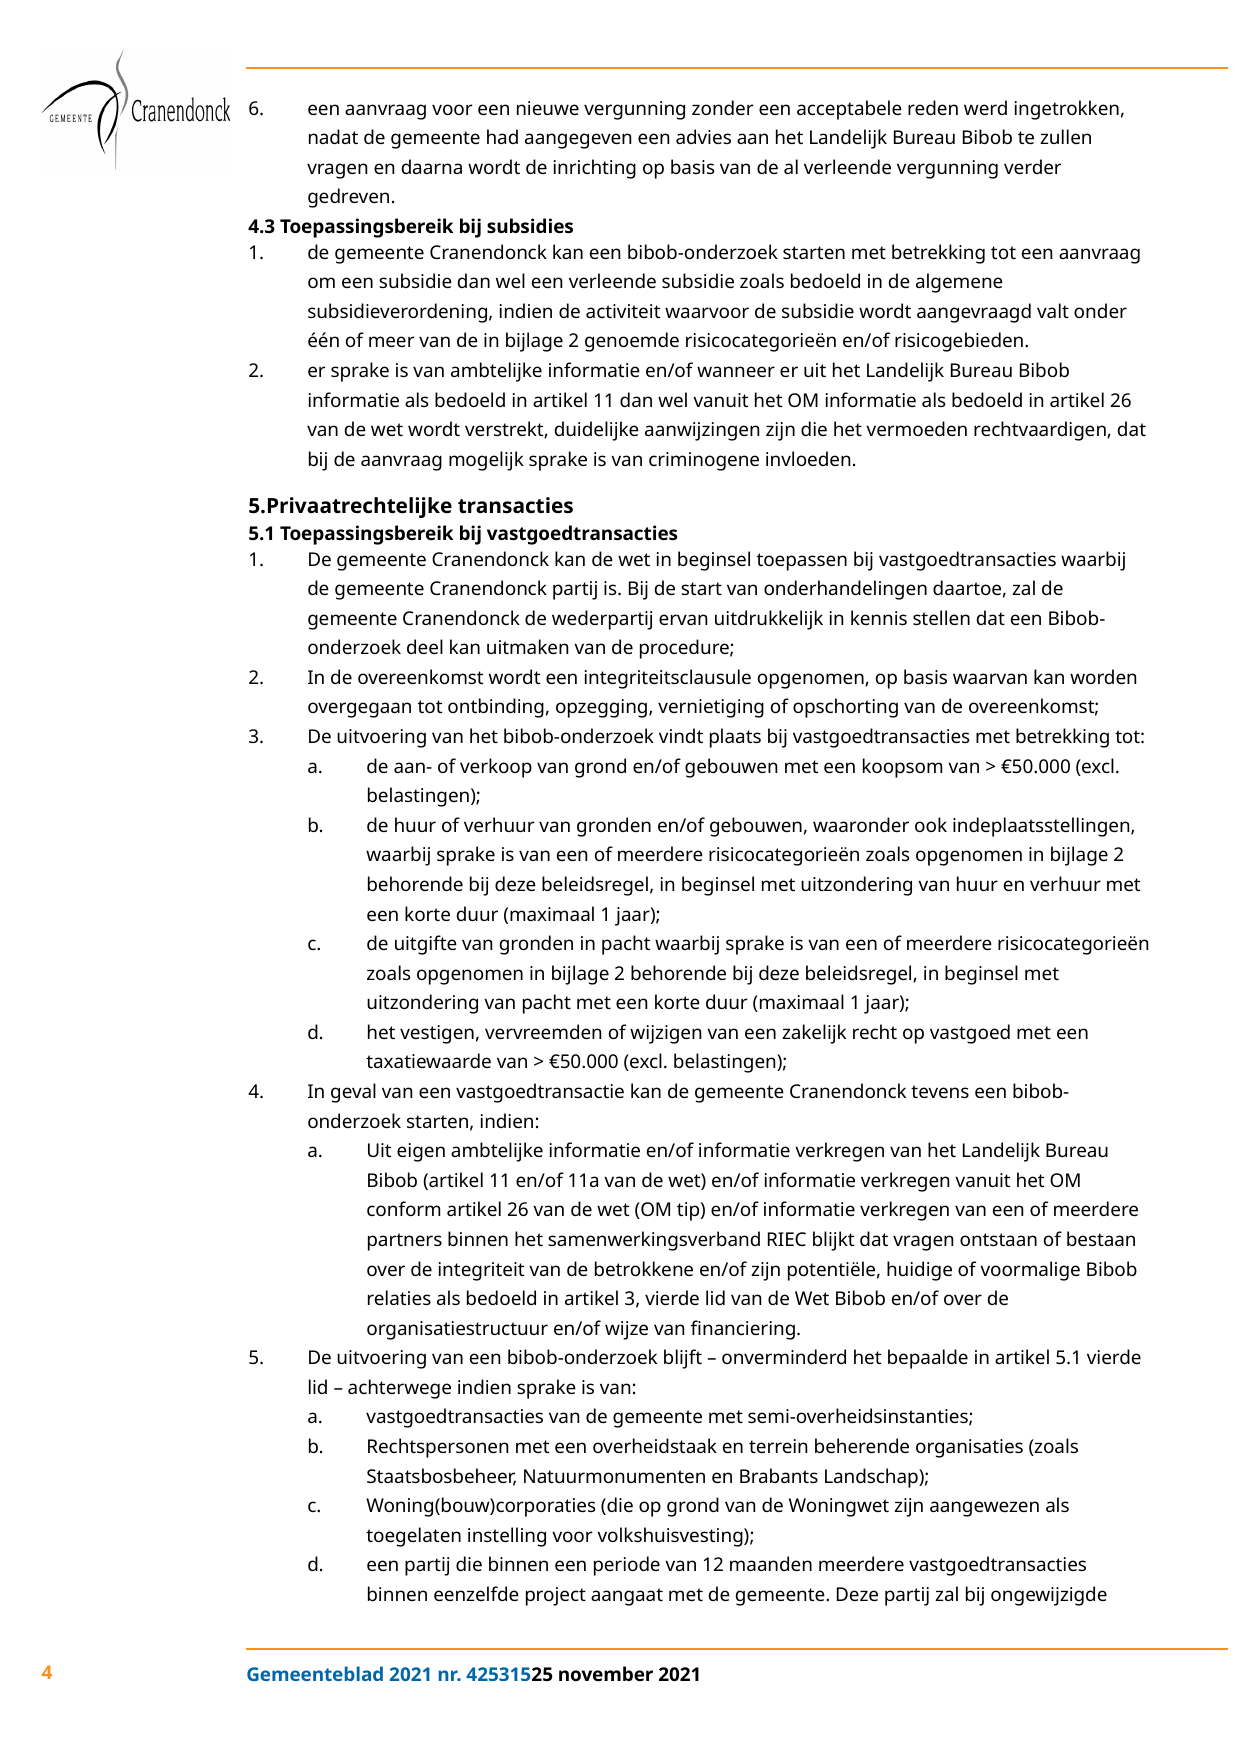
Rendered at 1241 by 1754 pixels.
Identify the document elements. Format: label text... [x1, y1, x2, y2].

list de huur of verhuur van gronden en/of gebouwen, waaronder ook indeplaatsstellingen, waarbij sprake is van een of meerdere risicocategorieën zoals opgenomen in bijlage 2 behorende bij deze beleidsregel, in beginsel met uitzondering van huur en verhuur met een korte duur (maximaal 1 jaar); [307, 812, 1152, 926]
text 5.1 Toepassingsbereik bij vastgoedtransacties [248, 520, 1152, 546]
list De uitvoering van het bibob-onderzoek vindt plaats bij vastgoedtransacties met betrekking tot: [248, 723, 1152, 749]
list er sprake is van ambtelijke informatie en/of wanneer er uit het Landelijk Bureau Bibob informatie als bedoeld in artikel 11 dan wel vanuit het OM informatie als bedoeld in artikel 26 van de wet wordt verstrekt, duidelijke aanwijzingen zijn die het vermoeden rechtvaardigen, dat bij de aanvraag mogelijk sprake is van criminogene invloeden. [248, 357, 1152, 472]
list vastgoedtransacties van de gemeente met semi-overheidsinstanties; [307, 1404, 1152, 1429]
list Rechtspersonen met een overheidstaak en terrein beherende organisaties (zoals Staatsbosbeheer, Natuurmonumenten en Brabants Landschap); [307, 1433, 1152, 1488]
list een partij die binnen een periode van 12 maanden meerdere vastgoedtransacties binnen eenzelfde project aangaat met de gemeente. Deze partij zal bij ongewijzigde [307, 1552, 1152, 1607]
text 4.3 Toepassingsbereik bij subsidies [248, 213, 1152, 239]
list In de overeenkomst wordt een integriteitsclausule opgenomen, op basis waarvan kan worden overgegaan tot ontbinding, opzegging, vernietiging of opschorting van de overeenkomst; [248, 664, 1152, 719]
list Woning(bouw)corporaties (die op grond van de Woningwet zijn aangewezen als toegelaten instelling voor volkshuisvesting); [307, 1492, 1152, 1548]
list Uit eigen ambtelijke informatie en/of informatie verkregen van het Landelijk Bureau Bibob (artikel 11 en/of 11a van de wet) en/of informatie verkregen vanuit het OM conform artikel 26 van de wet (OM tip) en/of informatie verkregen van een of meerdere partners binnen het samenwerkingsverband RIEC blijkt dat vragen ontstaan of bestaan over de integriteit van de betrokkene en/of zijn potentiële, huidige of voormalige Bibob relaties als bedoeld in artikel 3, vierde lid van de Wet Bibob en/of over de organisatiestructuur en/of wijze van financiering. [307, 1137, 1152, 1341]
list het vestigen, vervreemden of wijzigen van een zakelijk recht op vastgoed met een taxatiewaarde van > €50.000 (excl. belastingen); [307, 1019, 1152, 1074]
list De gemeente Cranendonck kan de wet in beginsel toepassen bij vastgoedtransacties waarbij de gemeente Cranendonck partij is. Bij de start van onderhandelingen daartoe, zal de gemeente Cranendonck de wederpartij ervan uitdrukkelijk in kennis stellen dat een Bibob-onderzoek deel kan uitmaken van de procedure; [248, 546, 1152, 660]
list de uitgifte van gronden in pacht waarbij sprake is van een of meerdere risicocategorieën zoals opgenomen in bijlage 2 behorende bij deze beleidsregel, in beginsel met uitzondering van pacht met een korte duur (maximaal 1 jaar); [307, 930, 1152, 1015]
list een aanvraag voor een nieuwe vergunning zonder een acceptabele reden werd ingetrokken, nadat de gemeente had aangegeven een advies aan het Landelijk Bureau Bibob te zullen vragen en daarna wordt de inrichting op basis van de al verleende vergunning verder gedreven. [248, 95, 1152, 209]
text 5.Privaatrechtelijke transacties [248, 492, 1152, 520]
list De uitvoering van een bibob-onderzoek blijft – onverminderd het bepaalde in artikel 5.1 vierde lid – achterwege indien sprake is van: [248, 1344, 1152, 1400]
picture [41, 47, 231, 172]
list de gemeente Cranendonck kan een bibob-onderzoek starten met betrekking tot een aanvraag om een subsidie dan wel een verleende subsidie zoals bedoeld in de algemene subsidieverordening, indien de activiteit waarvoor de subsidie wordt aangevraagd valt onder één of meer van de in bijlage 2 genoemde risicocategorieën en/of risicogebieden. [248, 239, 1152, 353]
list de aan- of verkoop van grond en/of gebouwen met een koopsom van > €50.000 (excl. belastingen); [307, 753, 1152, 808]
list In geval van een vastgoedtransactie kan de gemeente Cranendonck tevens een bibob-onderzoek starten, indien: [248, 1078, 1152, 1133]
